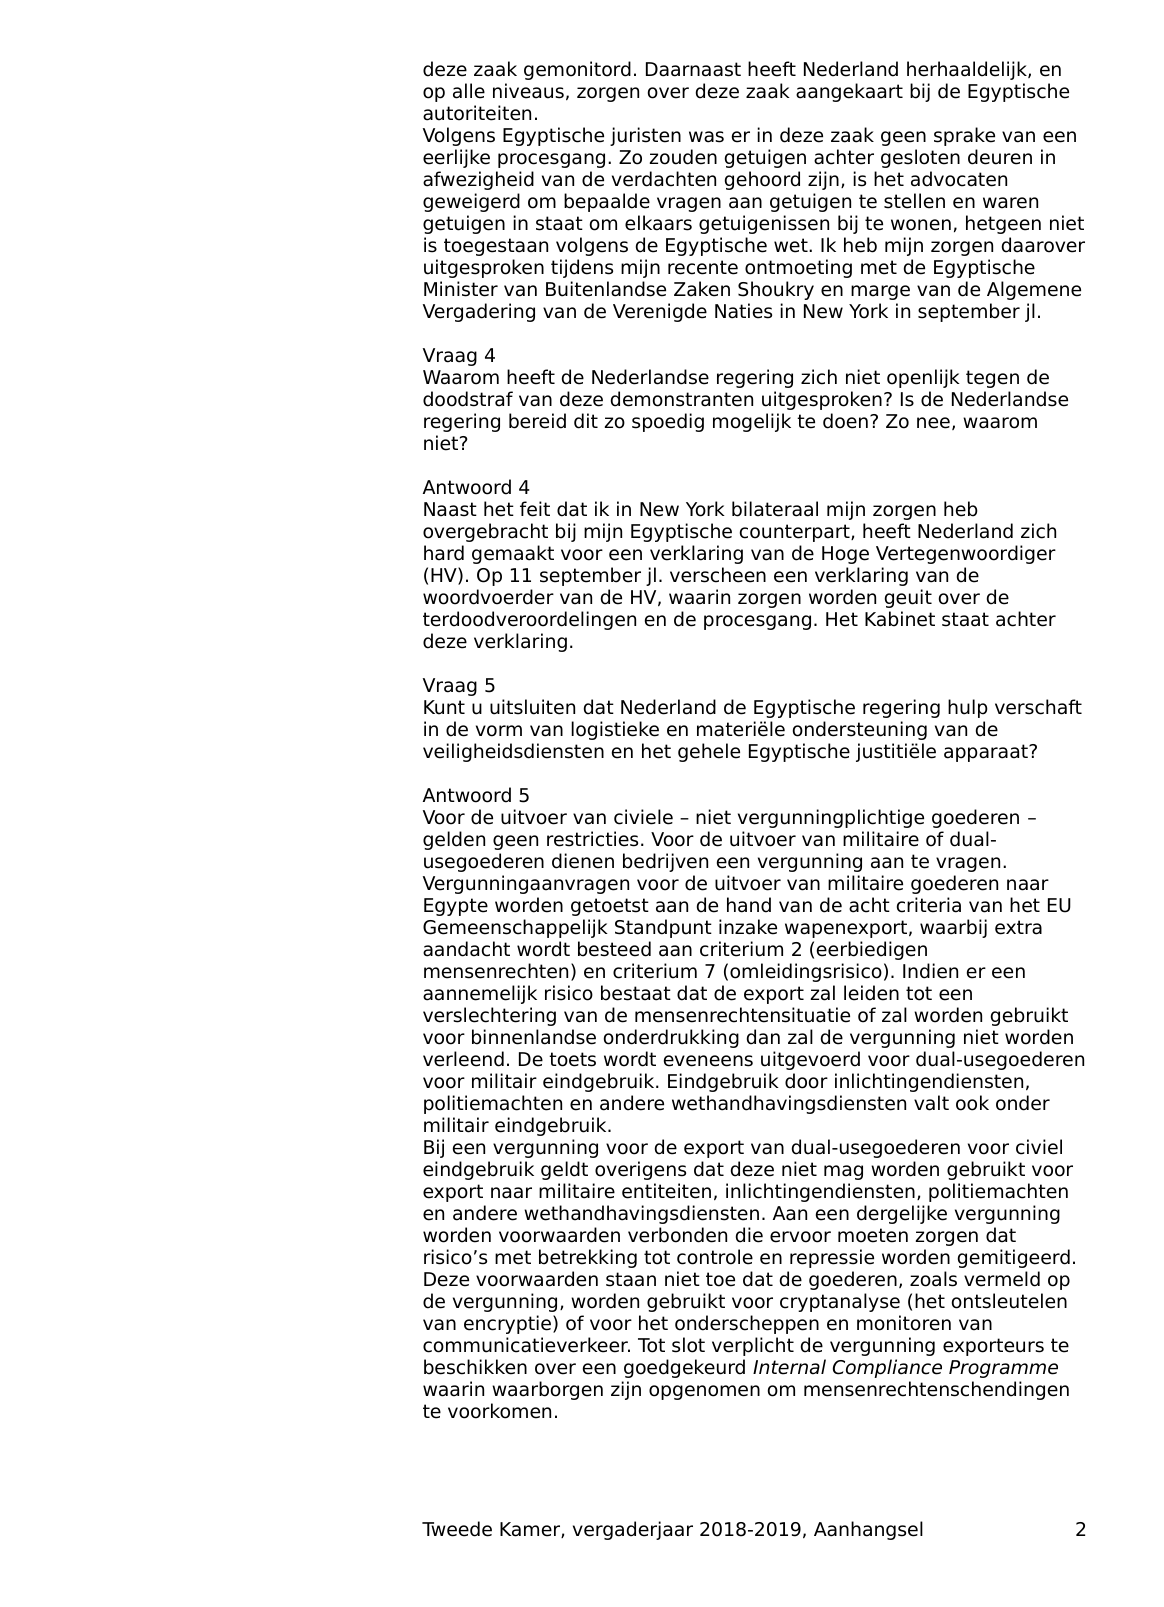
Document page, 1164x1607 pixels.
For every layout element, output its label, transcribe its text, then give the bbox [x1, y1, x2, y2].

text Vraag 5 [422, 675, 1087, 697]
text Kunt u uitsluiten dat Nederland de Egyptische regering hulp verschaft in de vorm van logistieke en materiële ondersteuning van de veiligheidsdiensten en het gehele Egyptische justitiële apparaat? [422, 697, 1087, 763]
text Bij een vergunning voor de export van dual-usegoederen voor civiel eindgebruik geldt overigens dat deze niet mag worden gebruikt voor export naar militaire entiteiten, inlichtingendiensten, politiemachten en andere wethandhavingsdiensten. Aan een dergelijke vergunning worden voorwaarden verbonden die ervoor moeten zorgen dat risico’s met betrekking tot controle en repressie worden gemitigeerd. Deze voorwaarden staan niet toe dat de goederen, zoals vermeld op de vergunning, worden gebruikt voor cryptanalyse (het ontsleutelen van encryptie) of voor het onderscheppen en monitoren van communicatieverkeer. Tot slot verplicht de vergunning exporteurs te beschikken over een goedgekeurd Internal Compliance Programme waarin waarborgen zijn opgenomen om mensenrechtenschendingen te voorkomen. [422, 1137, 1087, 1423]
text Naast het feit dat ik in New York bilateraal mijn zorgen heb overgebracht bij mijn Egyptische counterpart, heeft Nederland zich hard gemaakt voor een verklaring van de Hoge Vertegenwoordiger (HV). Op 11 september jl. verscheen een verklaring van de woordvoerder van de HV, waarin zorgen worden geuit over de terdoodveroordelingen en de procesgang. Het Kabinet staat achter deze verklaring. [422, 499, 1087, 653]
text Volgens Egyptische juristen was er in deze zaak geen sprake van een eerlijke procesgang. Zo zouden getuigen achter gesloten deuren in afwezigheid van de verdachten gehoord zijn, is het advocaten geweigerd om bepaalde vragen aan getuigen te stellen en waren getuigen in staat om elkaars getuigenissen bij te wonen, hetgeen niet is toegestaan volgens de Egyptische wet. Ik heb mijn zorgen daarover uitgesproken tijdens mijn recente ontmoeting met de Egyptische Minister van Buitenlandse Zaken Shoukry en marge van de Algemene Vergadering van de Verenigde Naties in New York in september jl. [422, 125, 1087, 323]
text Waarom heeft de Nederlandse regering zich niet openlijk tegen de doodstraf van deze demonstranten uitgesproken? Is de Nederlandse regering bereid dit zo spoedig mogelijk te doen? Zo nee, waarom niet? [422, 367, 1087, 455]
text Vergunningaanvragen voor de uitvoer van militaire goederen naar Egypte worden getoetst aan de hand van de acht criteria van het EU Gemeenschappelijk Standpunt inzake wapenexport, waarbij extra aandacht wordt besteed aan criterium 2 (eerbiedigen mensenrechten) en criterium 7 (omleidingsrisico). Indien er een aannemelijk risico bestaat dat de export zal leiden tot een verslechtering van de mensenrechtensituatie of zal worden gebruikt voor binnenlandse onderdrukking dan zal de vergunning niet worden verleend. De toets wordt eveneens uitgevoerd voor dual-usegoederen voor militair eindgebruik. Eindgebruik door inlichtingendiensten, politiemachten en andere wethandhavingsdiensten valt ook onder militair eindgebruik. [422, 873, 1087, 1137]
text Antwoord 5 [422, 785, 1087, 807]
text deze zaak gemonitord. Daarnaast heeft Nederland herhaaldelijk, en op alle niveaus, zorgen over deze zaak aangekaart bij de Egyptische autoriteiten. [422, 59, 1087, 125]
text Voor de uitvoer van civiele – niet vergunningplichtige goederen – gelden geen restricties. Voor de uitvoer van militaire of dual-usegoederen dienen bedrijven een vergunning aan te vragen. [422, 807, 1087, 873]
text Vraag 4 [422, 345, 1087, 367]
text Antwoord 4 [422, 477, 1087, 499]
